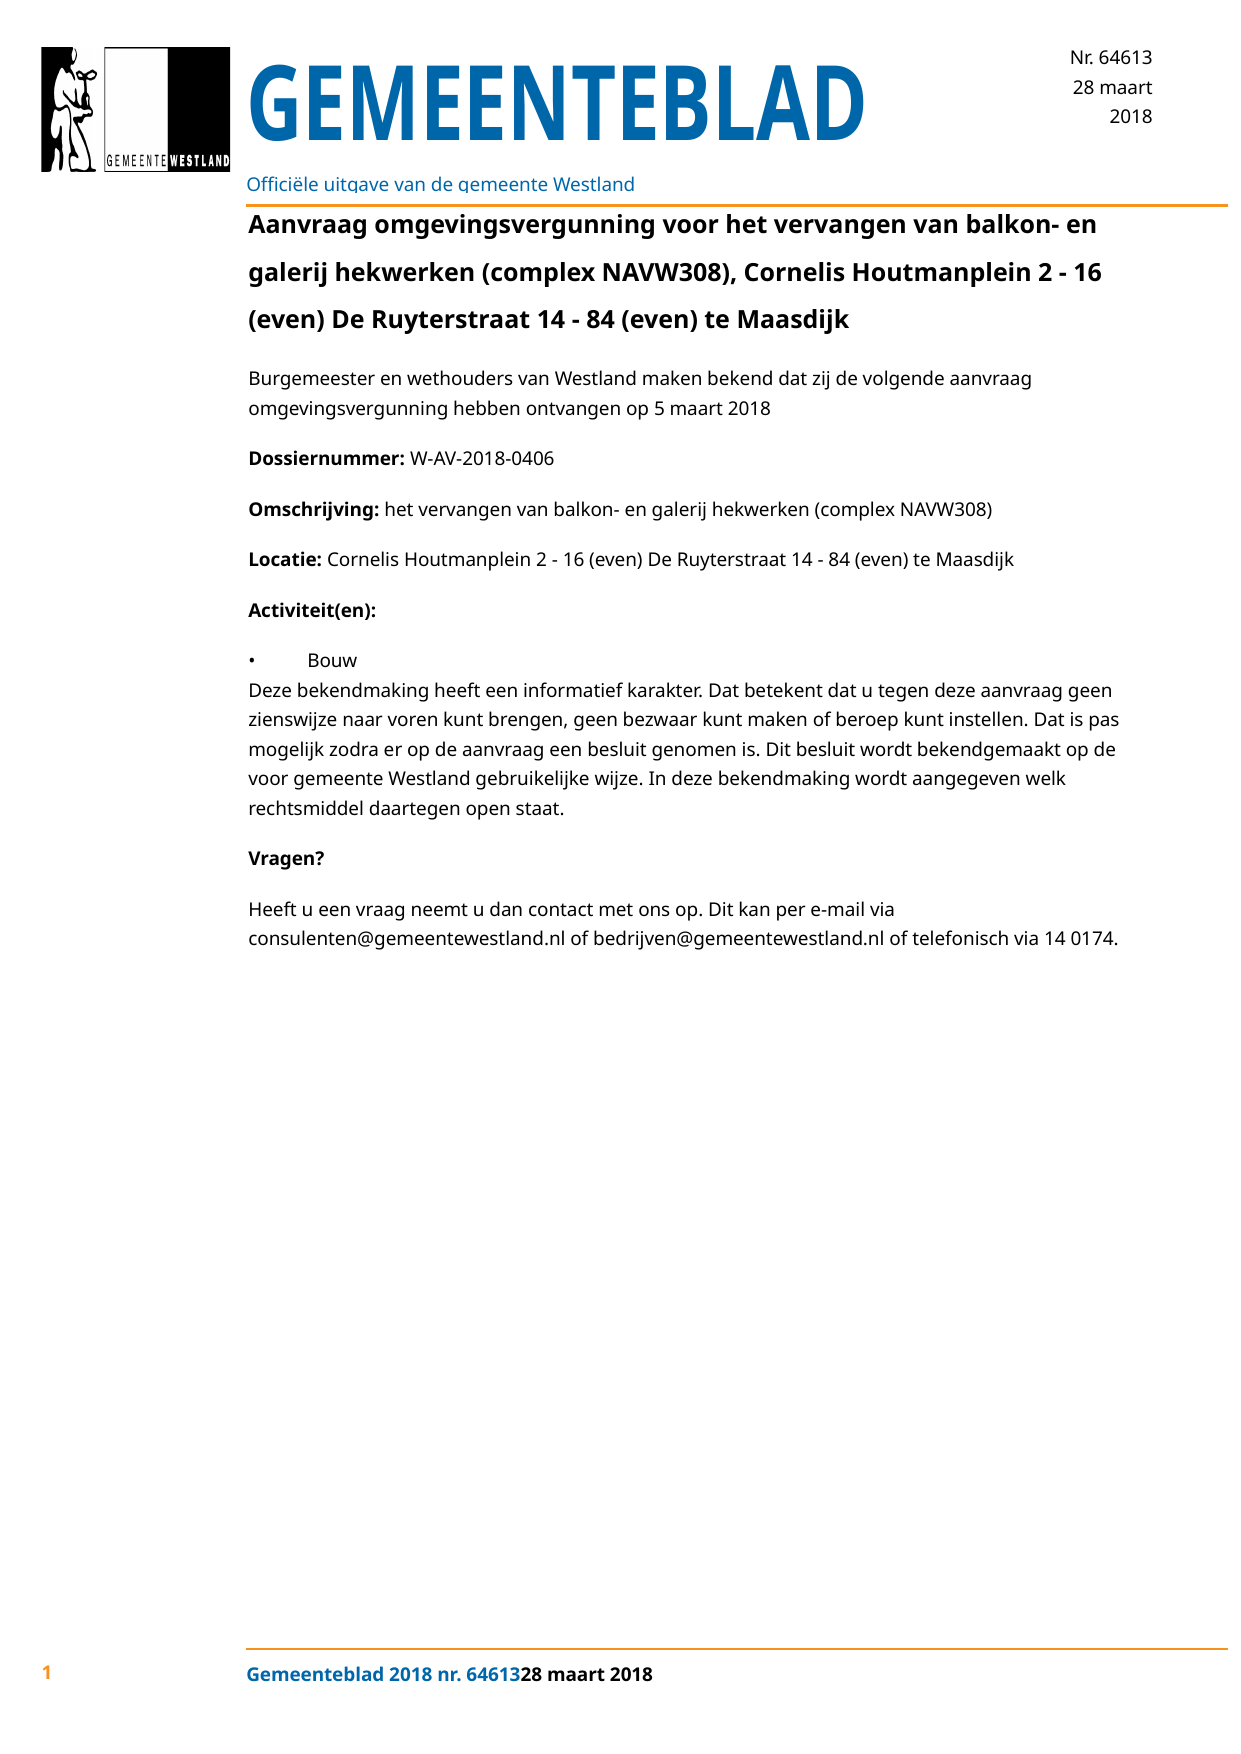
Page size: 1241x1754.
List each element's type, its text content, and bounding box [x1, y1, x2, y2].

text Omschrijving: het vervangen van balkon- en galerij hekwerken (complex NAVW308) [248, 496, 1152, 522]
list Bouw [248, 647, 1152, 673]
text Aanvraag omgevingsvergunning voor het vervangen van balkon- en galerij hekwerken (complex NAVW308), Cornelis Houtmanplein 2 - 16 (even) De Ruyterstraat 14 - 84 (even) te Maasdijk [248, 207, 1152, 336]
text Burgemeester en wethouders van Westland maken bekend dat zij de volgende aanvraag omgevingsvergunning hebben ontvangen op 5 maart 2018 [248, 366, 1152, 421]
picture [41, 47, 231, 172]
text Vragen? [248, 846, 1152, 871]
text Dossiernummer: W-AV-2018-0406 [248, 446, 1152, 471]
text Activiteit(en): [248, 597, 1152, 622]
text Deze bekendmaking heeft een informatief karakter. Dat betekent dat u tegen deze aanvraag geen zienswijze naar voren kunt brengen, geen bezwaar kunt maken of beroep kunt instellen. Dat is pas mogelijk zodra er op de aanvraag een besluit genomen is. Dit besluit wordt bekendgemaakt op de voor gemeente Westland gebruikelijke wijze. In deze bekendmaking wordt aangegeven welk rechtsmiddel daartegen open staat. [248, 677, 1152, 821]
text Locatie: Cornelis Houtmanplein 2 - 16 (even) De Ruyterstraat 14 - 84 (even) te Maasdijk [248, 546, 1152, 572]
text Heeft u een vraag neemt u dan contact met ons op. Dit kan per e-mail via consulenten@gemeentewestland.nl of bedrijven@gemeentewestland.nl of telefonisch via 14 0174. [248, 896, 1152, 951]
